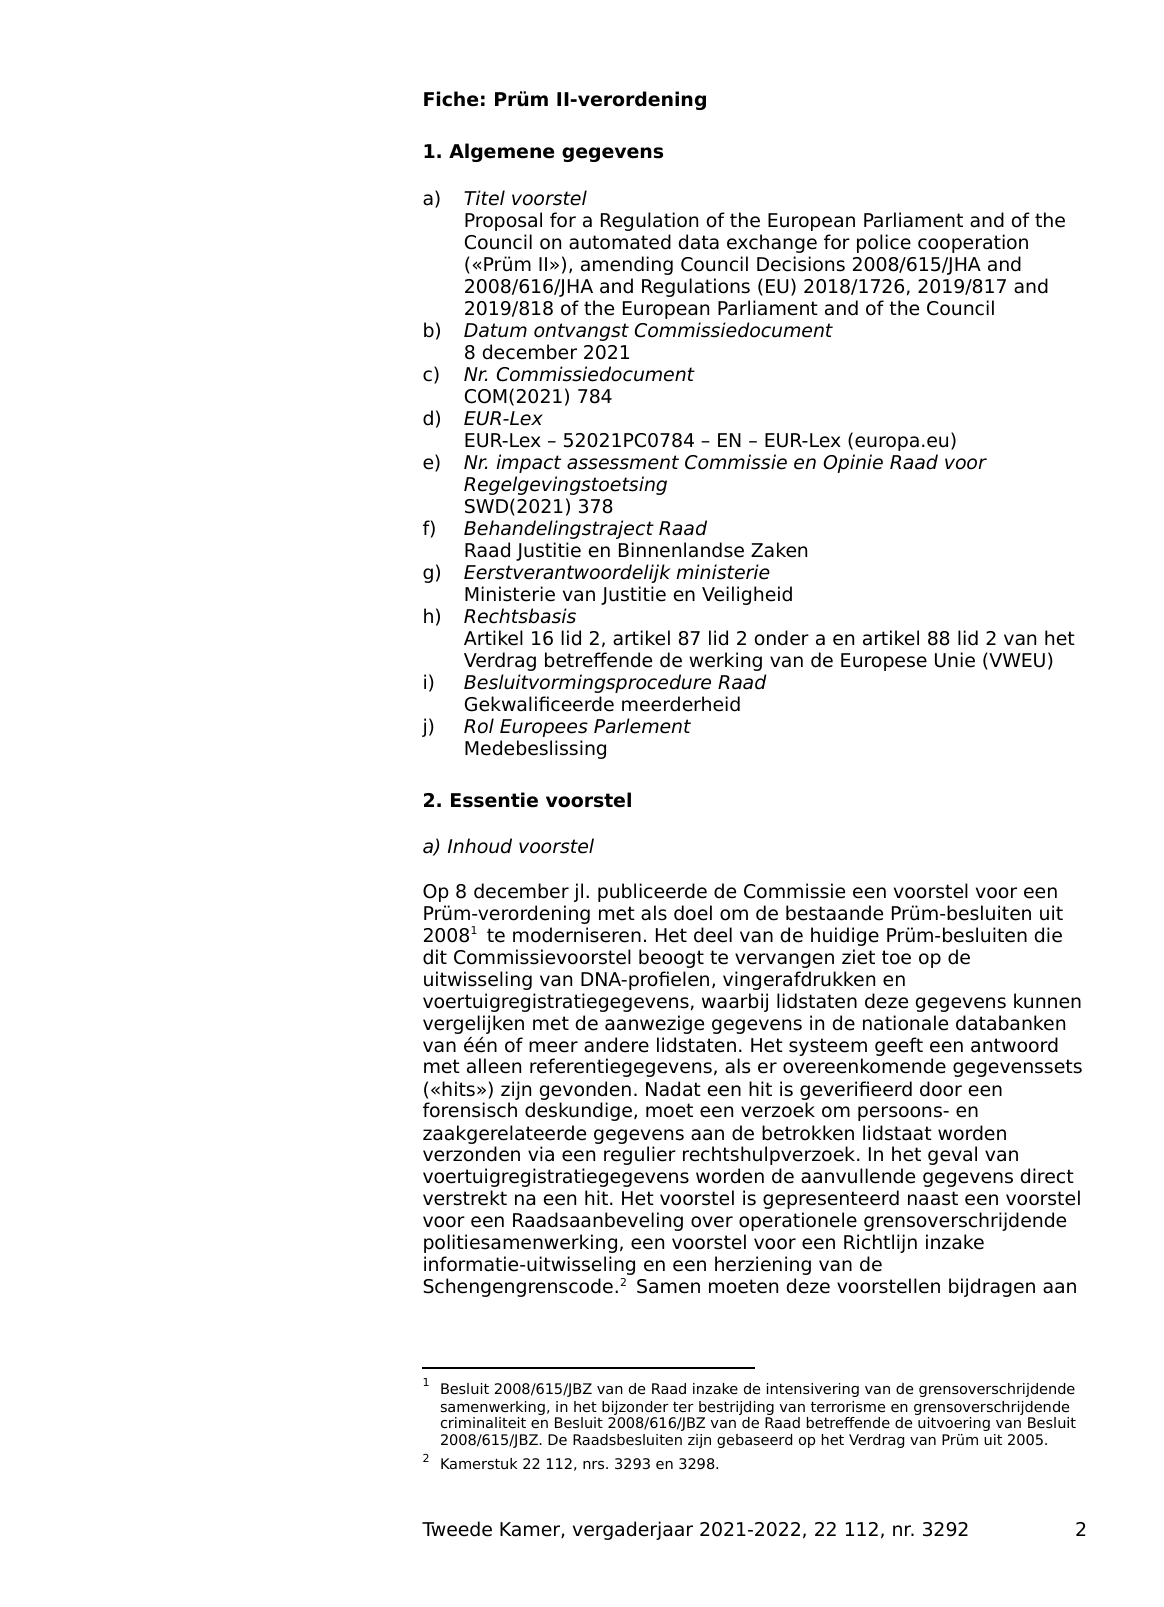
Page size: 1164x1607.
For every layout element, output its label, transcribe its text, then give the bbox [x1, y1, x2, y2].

subtitle a) Inhoud voorstel [422, 836, 1087, 858]
text a) Titel voorstel [422, 188, 1087, 210]
text Ministerie van Justitie en Veiligheid [464, 584, 1087, 606]
text Proposal for a Regulation of the European Parliament and of the Council on automated data exchange for police cooperation («Prüm II»), amending Council Decisions 2008/615/JHA and 2008/616/JHA and Regulations (EU) 2018/1726, 2019/817 and 2019/818 of the European Parliament and of the Council [464, 210, 1087, 320]
text h) Rechtsbasis [422, 606, 1087, 628]
text e) Nr. impact assessment Commissie en Opinie Raad voor Regelgevingstoetsing [422, 452, 1087, 496]
subtitle 2. Essentie voorstel [422, 789, 1087, 811]
text Raad Justitie en Binnenlandse Zaken [464, 540, 1087, 562]
text c) Nr. Commissiedocument [422, 364, 1087, 386]
text Op 8 december jl. publiceerde de Commissie een voorstel voor een Prüm-verordening met als doel om de bestaande Prüm-besluiten uit 2008 te moderniseren. Het deel van de huidige Prüm-besluiten die dit Commissievoorstel beoogt te vervangen ziet toe op de uitwisseling van DNA-profielen, vingerafdrukken en voertuigregistratiegegevens, waarbij lidstaten deze gegevens kunnen vergelijken met de aanwezige gegevens in de nationale databanken van één of meer andere lidstaten. Het systeem geeft een antwoord met alleen referentiegegevens, als er overeenkomende gegevenssets («hits») zijn gevonden. Nadat een hit is geverifieerd door een forensisch deskundige, moet een verzoek om persoons- en zaakgerelateerde gegevens aan de betrokken lidstaat worden verzonden via een regulier rechtshulpverzoek. In het geval van voertuigregistratiegegevens worden de aanvullende gegevens direct verstrekt na een hit. Het voorstel is gepresenteerd naast een voorstel voor een Raadsaanbeveling over operationele grensoverschrijdende politiesamenwerking, een voorstel voor een Richtlijn inzake informatie-uitwisseling en een herziening van de Schengengrenscode. Samen moeten deze voorstellen bijdragen aan [422, 881, 1087, 1298]
subtitle Fiche: Prüm II-verordening [422, 89, 1087, 111]
text Kamerstuk 22 112, nrs. 3293 en 3298. [422, 1452, 1087, 1474]
text f) Behandelingstraject Raad [422, 518, 1087, 540]
text Medebeslissing [464, 737, 1087, 759]
text SWD(2021) 378 [464, 496, 1087, 518]
text 8 december 2021 [464, 342, 1087, 364]
text j) Rol Europees Parlement [422, 716, 1087, 737]
text Artikel 16 lid 2, artikel 87 lid 2 onder a en artikel 88 lid 2 van het Verdrag betreffende de werking van de Europese Unie (VWEU) [464, 628, 1087, 672]
text i) Besluitvormingsprocedure Raad [422, 672, 1087, 693]
text g) Eerstverantwoordelijk ministerie [422, 562, 1087, 584]
subtitle 1. Algemene gegevens [422, 141, 1087, 163]
text Gekwalificeerde meerderheid [464, 693, 1087, 716]
text d) EUR-Lex [422, 408, 1087, 430]
text Besluit 2008/615/JBZ van de Raad inzake de intensivering van de grensoverschrijdende samenwerking, in het bijzonder ter bestrijding van terrorisme en grensoverschrijdende criminaliteit en Besluit 2008/616/JBZ van de Raad betreffende de uitvoering van Besluit 2008/615/JBZ. De Raadsbesluiten zijn gebaseerd op het Verdrag van Prüm uit 2005. [422, 1377, 1087, 1449]
text EUR-Lex – 52021PC0784 – EN – EUR-Lex (europa.eu) [464, 430, 1087, 452]
text COM(2021) 784 [464, 386, 1087, 408]
text b) Datum ontvangst Commissiedocument [422, 320, 1087, 342]
